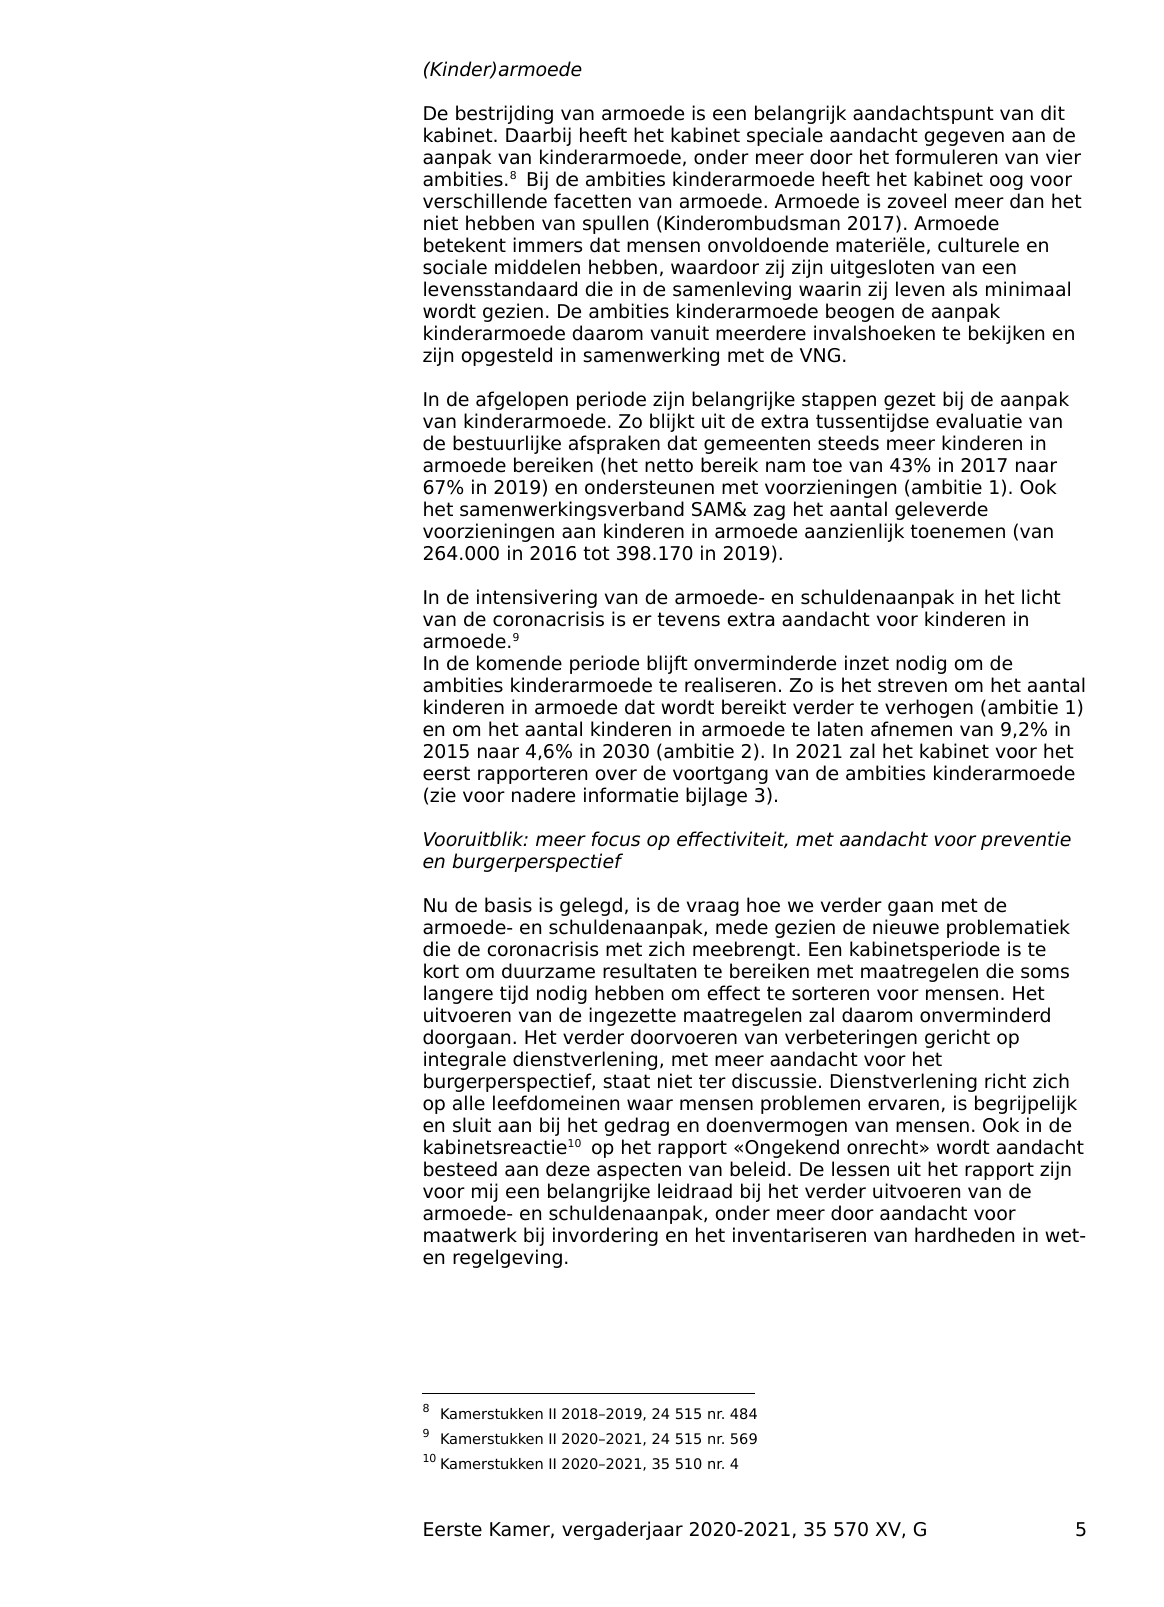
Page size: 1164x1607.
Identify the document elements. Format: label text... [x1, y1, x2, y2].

text Nu de basis is gelegd, is de vraag hoe we verder gaan met de armoede- en schuldenaanpak, mede gezien de nieuwe problematiek die de coronacrisis met zich meebrengt. Een kabinetsperiode is te kort om duurzame resultaten te bereiken met maatregelen die soms langere tijd nodig hebben om effect te sorteren voor mensen. Het uitvoeren van de ingezette maatregelen zal daarom onverminderd doorgaan. Het verder doorvoeren van verbeteringen gericht op integrale dienstverlening, met meer aandacht voor het burgerperspectief, staat niet ter discussie. Dienstverlening richt zich op alle leefdomeinen waar mensen problemen ervaren, is begrijpelijk en sluit aan bij het gedrag en doenvermogen van mensen. Ook in de kabinetsreactie op het rapport «Ongekend onrecht» wordt aandacht besteed aan deze aspecten van beleid. De lessen uit het rapport zijn voor mij een belangrijke leidraad bij het verder uitvoeren van de armoede- en schuldenaanpak, onder meer door aandacht voor maatwerk bij invordering en het inventariseren van hardheden in wet- en regelgeving. [422, 895, 1087, 1269]
text Kamerstukken II 2020–2021, 24 515 nr. 569 [422, 1427, 1087, 1449]
text In de intensivering van de armoede- en schuldenaanpak in het licht van de coronacrisis is er tevens extra aandacht voor kinderen in armoede. [422, 587, 1087, 653]
text In de afgelopen periode zijn belangrijke stappen gezet bij de aanpak van kinderarmoede. Zo blijkt uit de extra tussentijdse evaluatie van de bestuurlijke afspraken dat gemeenten steeds meer kinderen in armoede bereiken (het netto bereik nam toe van 43% in 2017 naar 67% in 2019) en ondersteunen met voorzieningen (ambitie 1). Ook het samenwerkingsverband SAM& zag het aantal geleverde voorzieningen aan kinderen in armoede aanzienlijk toenemen (van 264.000 in 2016 tot 398.170 in 2019). [422, 389, 1087, 565]
subtitle Vooruitblik: meer focus op effectiviteit, met aandacht voor preventie en burgerperspectief [422, 829, 1087, 873]
text Kamerstukken II 2020–2021, 35 510 nr. 4 [422, 1452, 1087, 1474]
subtitle (Kinder)armoede [422, 59, 1087, 81]
text Kamerstukken II 2018–2019, 24 515 nr. 484 [422, 1402, 1087, 1424]
text In de komende periode blijft onverminderde inzet nodig om de ambities kinderarmoede te realiseren. Zo is het streven om het aantal kinderen in armoede dat wordt bereikt verder te verhogen (ambitie 1) en om het aantal kinderen in armoede te laten afnemen van 9,2% in 2015 naar 4,6% in 2030 (ambitie 2). In 2021 zal het kabinet voor het eerst rapporteren over de voortgang van de ambities kinderarmoede (zie voor nadere informatie bijlage 3). [422, 653, 1087, 807]
text De bestrijding van armoede is een belangrijk aandachtspunt van dit kabinet. Daarbij heeft het kabinet speciale aandacht gegeven aan de aanpak van kinderarmoede, onder meer door het formuleren van vier ambities. Bij de ambities kinderarmoede heeft het kabinet oog voor verschillende facetten van armoede. Armoede is zoveel meer dan het niet hebben van spullen (Kinderombudsman 2017). Armoede betekent immers dat mensen onvoldoende materiële, culturele en sociale middelen hebben, waardoor zij zijn uitgesloten van een levensstandaard die in de samenleving waarin zij leven als minimaal wordt gezien. De ambities kinderarmoede beogen de aanpak kinderarmoede daarom vanuit meerdere invalshoeken te bekijken en zijn opgesteld in samenwerking met de VNG. [422, 103, 1087, 367]
